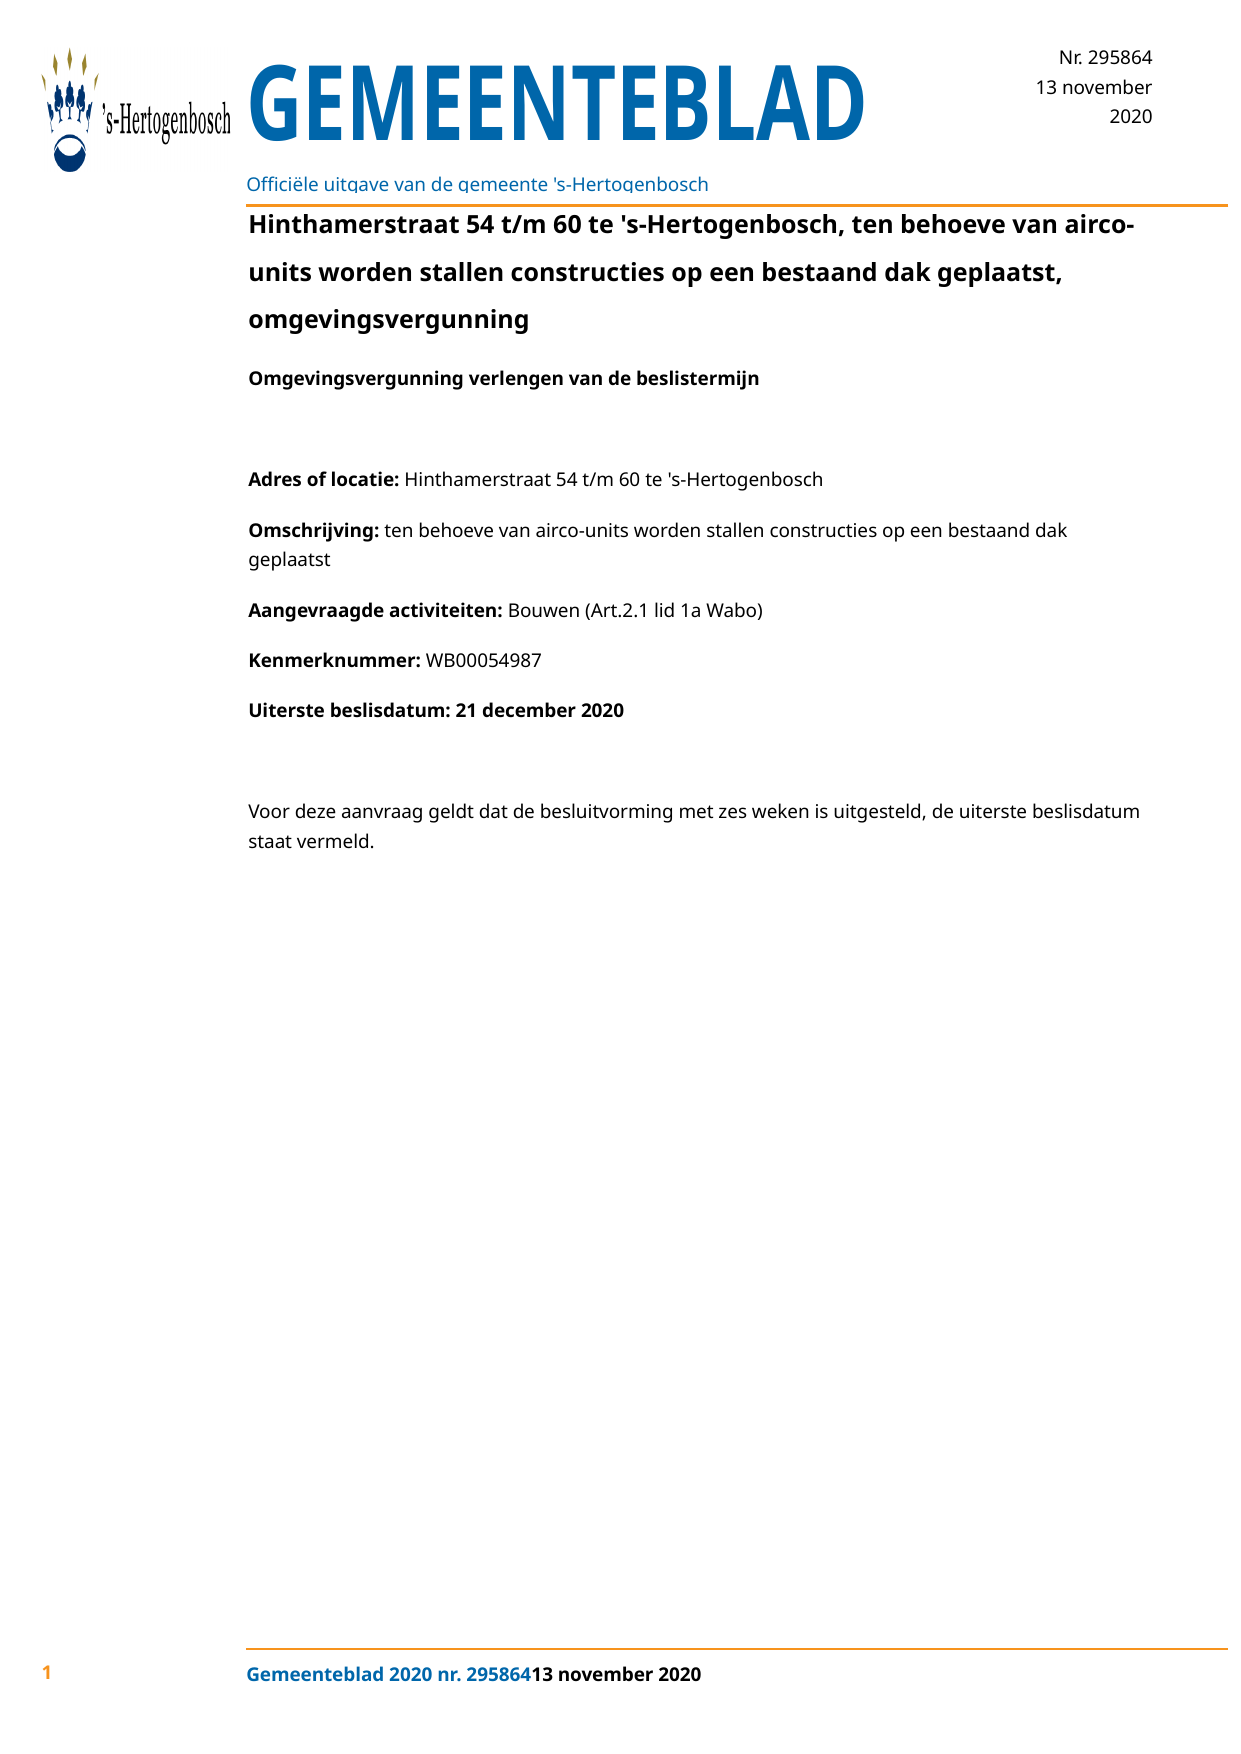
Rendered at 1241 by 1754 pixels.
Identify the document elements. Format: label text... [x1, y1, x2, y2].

text Hinthamerstraat 54 t/m 60 te 's-Hertogenbosch, ten behoeve van airco-units worden stallen constructies op een bestaand dak geplaatst, omgevingsvergunning [248, 207, 1152, 336]
text Adres of locatie: Hinthamerstraat 54 t/m 60 te 's-Hertogenbosch [248, 466, 1152, 492]
text Omschrijving: ten behoeve van airco-units worden stallen constructies op een bestaand dak geplaatst [248, 517, 1152, 572]
text Kenmerknummer: WB00054987 [248, 647, 1152, 673]
text Uiterste beslisdatum: 21 december 2020 [248, 698, 1152, 723]
text Aangevraagde activiteiten: Bouwen (Art.2.1 lid 1a Wabo) [248, 597, 1152, 622]
picture [41, 47, 231, 172]
text Voor deze aanvraag geldt dat de besluitvorming met zes weken is uitgesteld, de uiterste beslisdatum staat vermeld. [248, 798, 1152, 854]
text Omgevingsvergunning verlengen van de beslistermijn [248, 366, 1152, 391]
